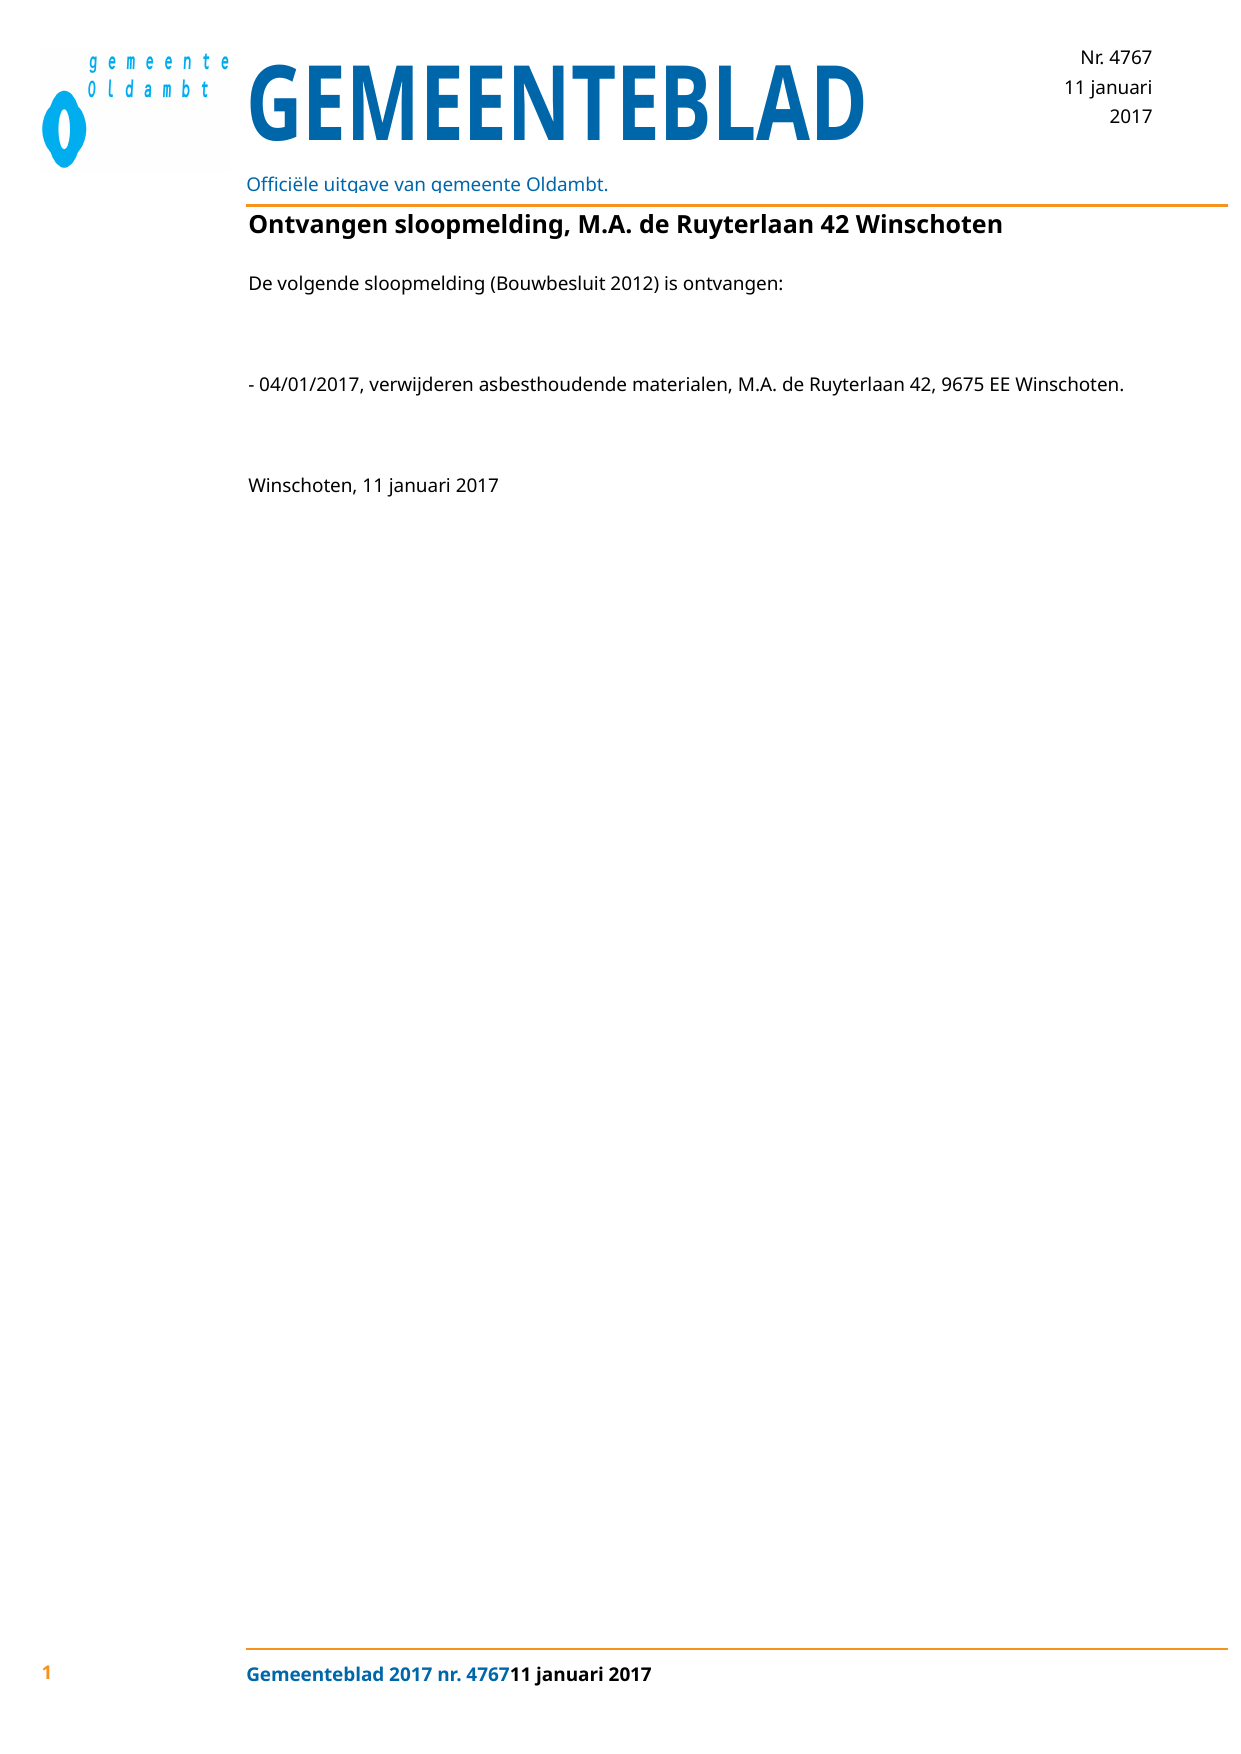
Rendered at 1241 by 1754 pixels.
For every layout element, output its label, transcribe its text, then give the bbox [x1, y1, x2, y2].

text Winschoten, 11 januari 2017 [248, 472, 1152, 498]
text Ontvangen sloopmelding, M.A. de Ruyterlaan 42 Winschoten [248, 207, 1152, 241]
text De volgende sloopmelding (Bouwbesluit 2012) is ontvangen: [248, 270, 1152, 296]
picture [41, 47, 231, 172]
text - 04/01/2017, verwijderen asbesthoudende materialen, M.A. de Ruyterlaan 42, 9675 EE Winschoten. [248, 371, 1152, 397]
